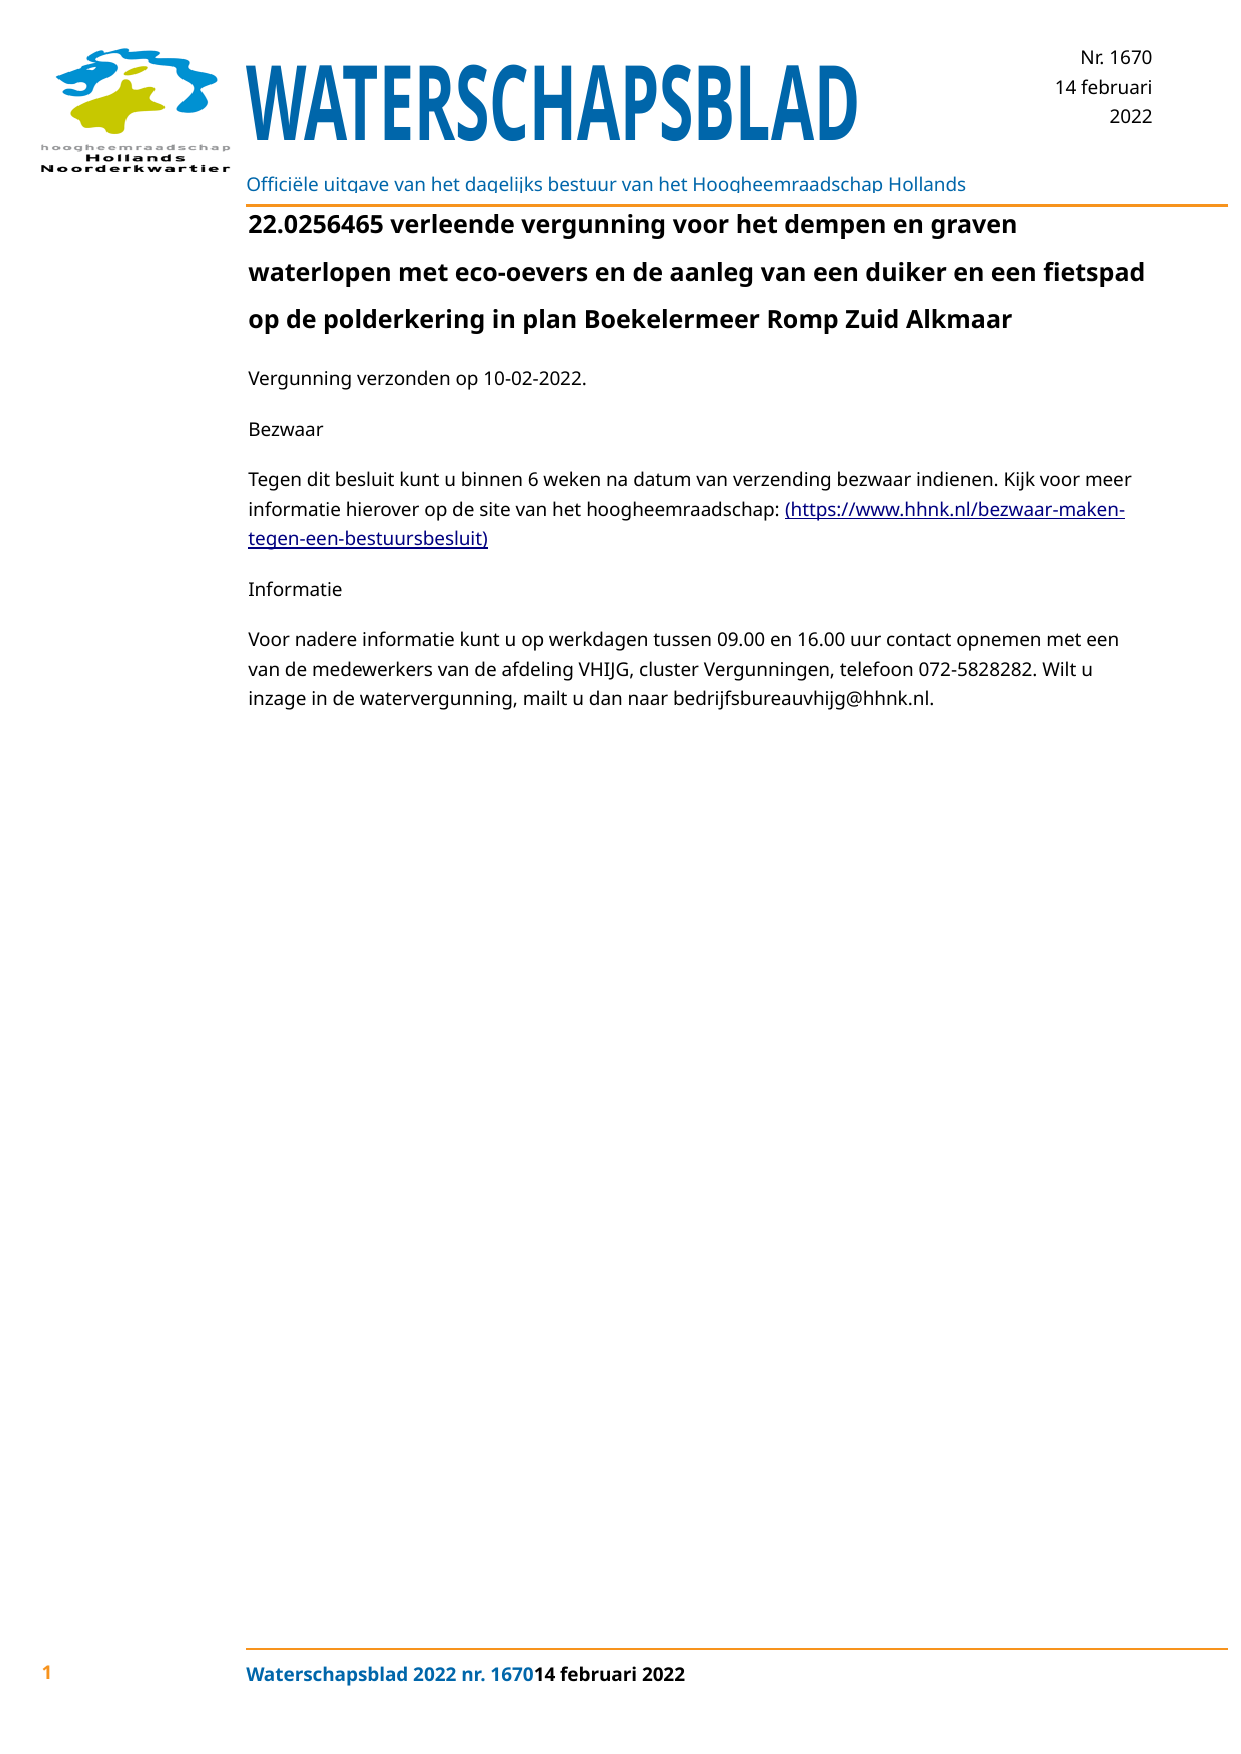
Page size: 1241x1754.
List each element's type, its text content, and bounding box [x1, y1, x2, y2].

text Informatie [248, 576, 1152, 602]
text Bezwaar [248, 416, 1152, 442]
text Voor nadere informatie kunt u op werkdagen tussen 09.00 en 16.00 uur contact opnemen met een van de medewerkers van de afdeling VHIJG, cluster Vergunningen, telefoon 072-5828282. Wilt u inzage in de watervergunning, mailt u dan naar bedrijfsbureauvhijg@hhnk.nl. [248, 626, 1152, 711]
picture [41, 47, 231, 172]
text Vergunning verzonden op 10-02-2022. [248, 366, 1152, 391]
text 22.0256465 verleende vergunning voor het dempen en graven waterlopen met eco-oevers en de aanleg van een duiker en een fietspad op de polderkering in plan Boekelermeer Romp Zuid Alkmaar [248, 207, 1152, 336]
text Tegen dit besluit kunt u binnen 6 weken na datum van verzending bezwaar indienen. Kijk voor meer informatie hierover op de site van het hoogheemraadschap: (https://www.hhnk.nl/bezwaar-maken-tegen-een-bestuursbesluit) [248, 466, 1152, 551]
